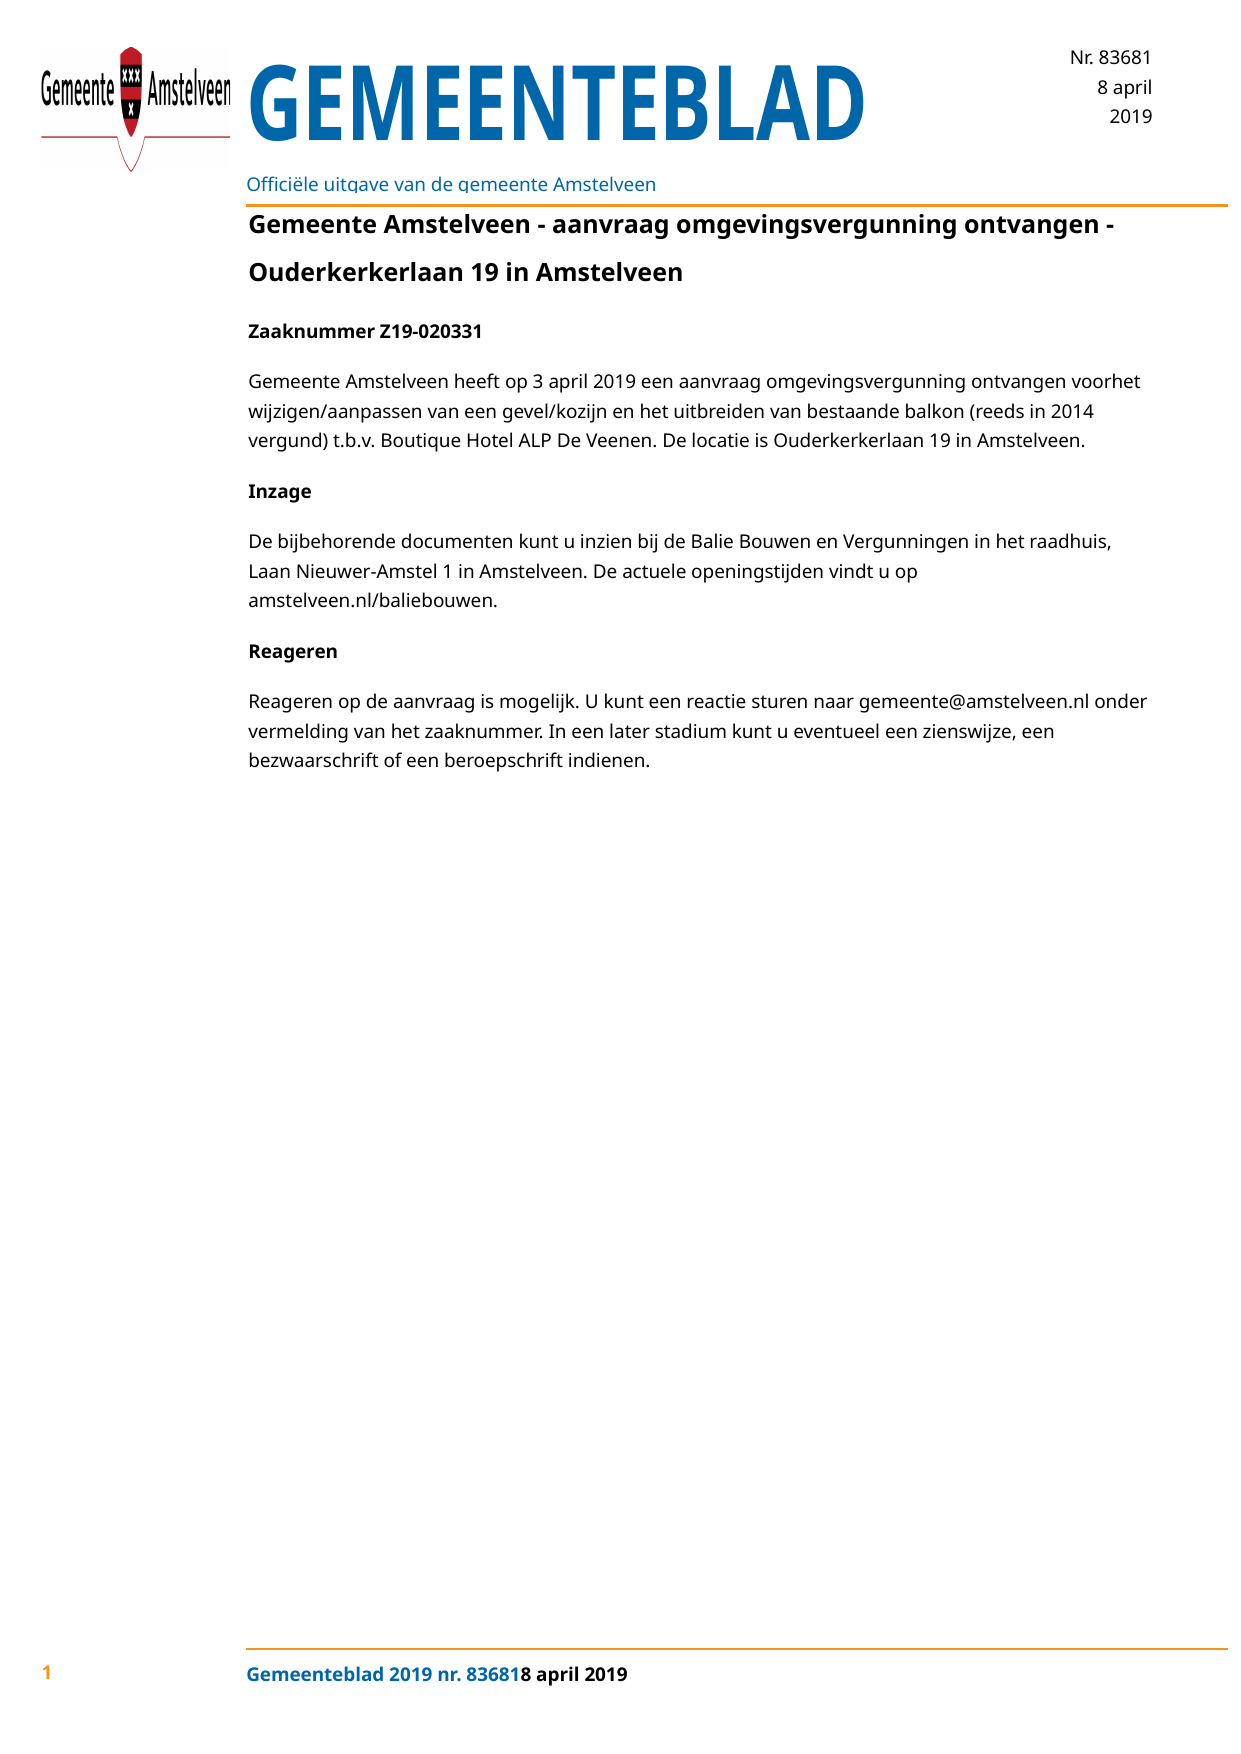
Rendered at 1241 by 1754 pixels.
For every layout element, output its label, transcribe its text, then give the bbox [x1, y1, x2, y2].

text Gemeente Amstelveen - aanvraag omgevingsvergunning ontvangen - Ouderkerkerlaan 19 in Amstelveen [248, 207, 1152, 288]
picture [41, 47, 231, 172]
text Gemeente Amstelveen heeft op 3 april 2019 een aanvraag omgevingsvergunning ontvangen voorhet wijzigen/aanpassen van een gevel/kozijn en het uitbreiden van bestaande balkon (reeds in 2014 vergund) t.b.v. Boutique Hotel ALP De Veenen. De locatie is Ouderkerkerlaan 19 in Amstelveen. [248, 368, 1152, 453]
text Zaaknummer Z19-020331 [248, 318, 1152, 344]
text Reageren [248, 638, 1152, 664]
text De bijbehorende documenten kunt u inzien bij de Balie Bouwen en Vergunningen in het raadhuis, Laan Nieuwer-Amstel 1 in Amstelveen. De actuele openingstijden vindt u op amstelveen.nl/baliebouwen. [248, 528, 1152, 613]
text Reageren op de aanvraag is mogelijk. U kunt een reactie sturen naar gemeente@amstelveen.nl onder vermelding van het zaaknummer. In een later stadium kunt u eventueel een zienswijze, een bezwaarschrift of een beroepschrift indienen. [248, 688, 1152, 773]
text Inzage [248, 478, 1152, 504]
